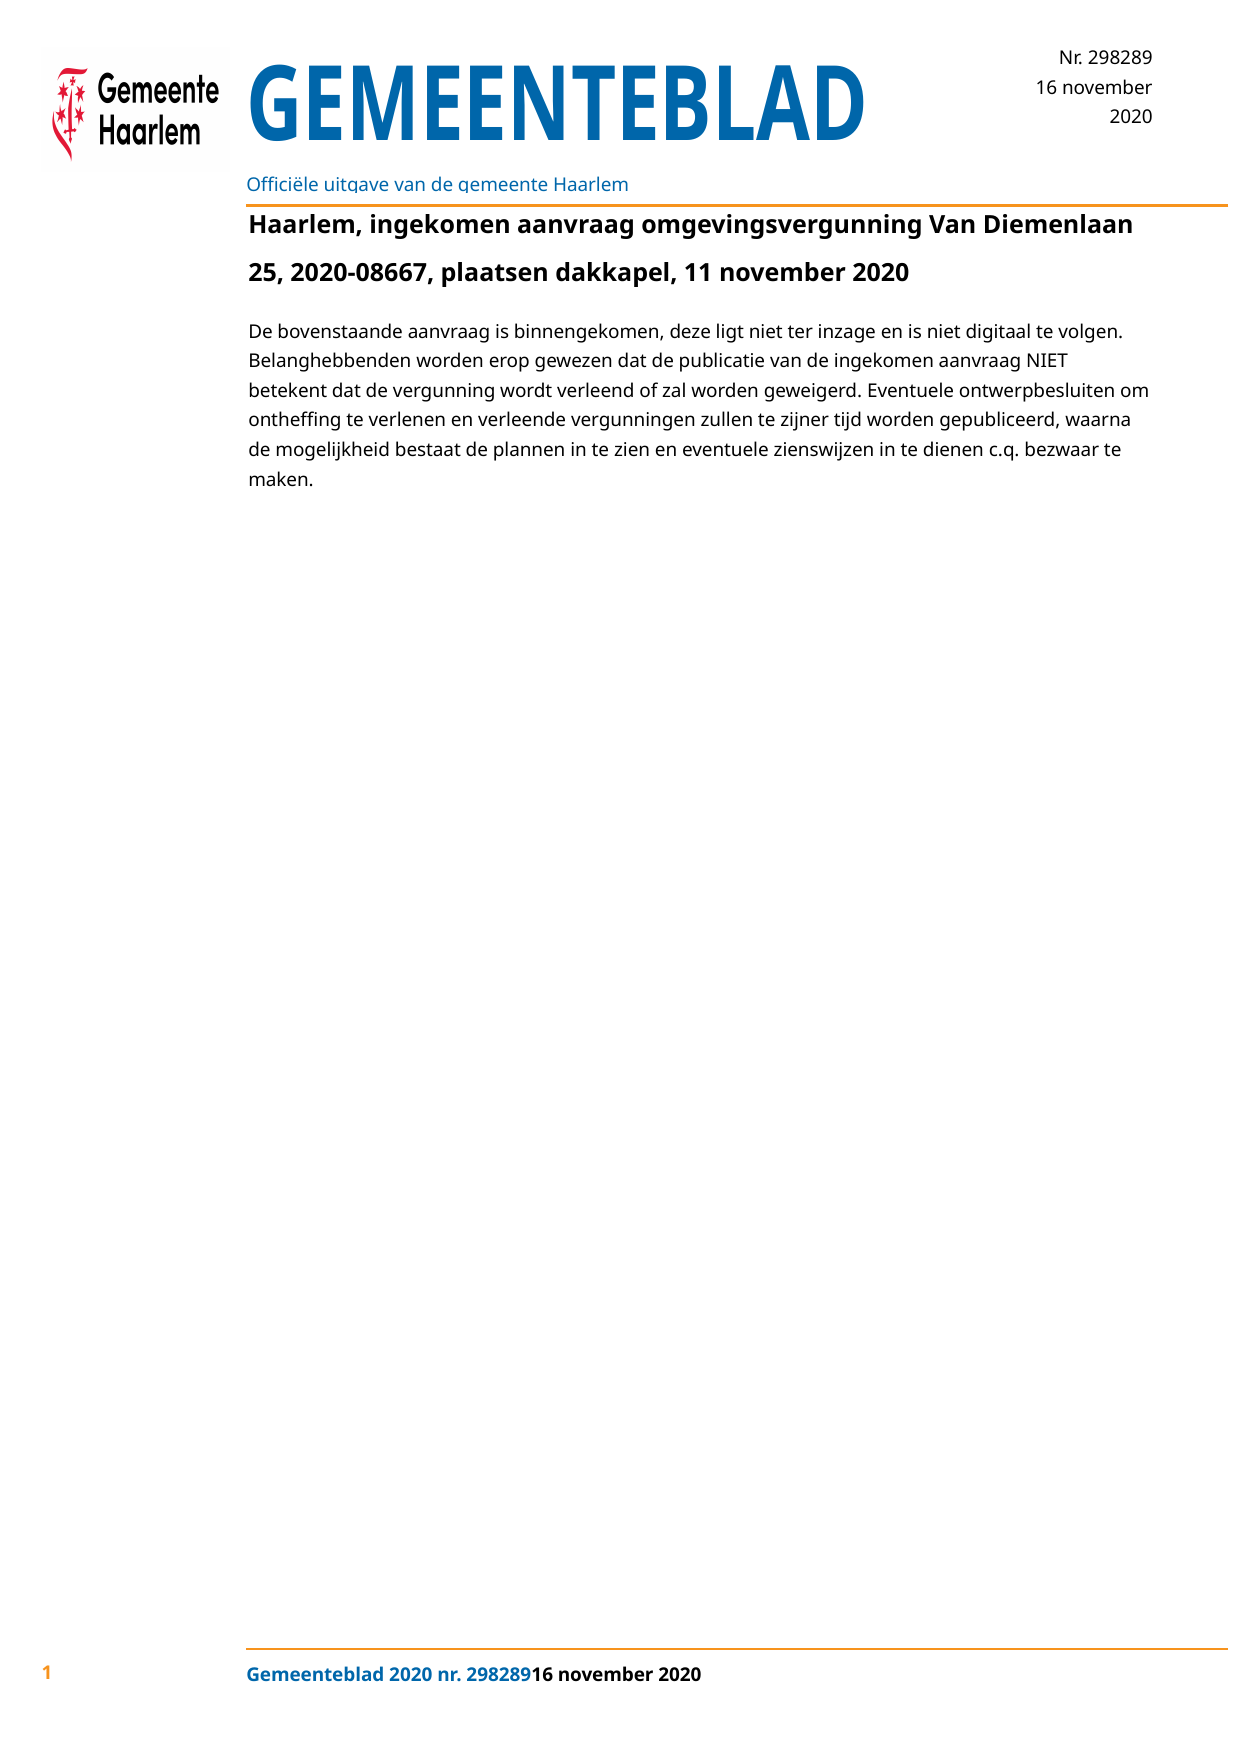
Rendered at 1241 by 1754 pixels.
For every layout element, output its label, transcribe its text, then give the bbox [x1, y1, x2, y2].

text De bovenstaande aanvraag is binnengekomen, deze ligt niet ter inzage en is niet digitaal te volgen. Belanghebbenden worden erop gewezen dat de publicatie van de ingekomen aanvraag NIET betekent dat de vergunning wordt verleend of zal worden geweigerd. Eventuele ontwerpbesluiten om ontheffing te verlenen en verleende vergunningen zullen te zijner tijd worden gepubliceerd, waarna de mogelijkheid bestaat de plannen in te zien en eventuele zienswijzen in te dienen c.q. bezwaar te maken. [248, 318, 1152, 492]
text Haarlem, ingekomen aanvraag omgevingsvergunning Van Diemenlaan 25, 2020-08667, plaatsen dakkapel, 11 november 2020 [248, 207, 1152, 288]
picture [41, 47, 231, 172]
